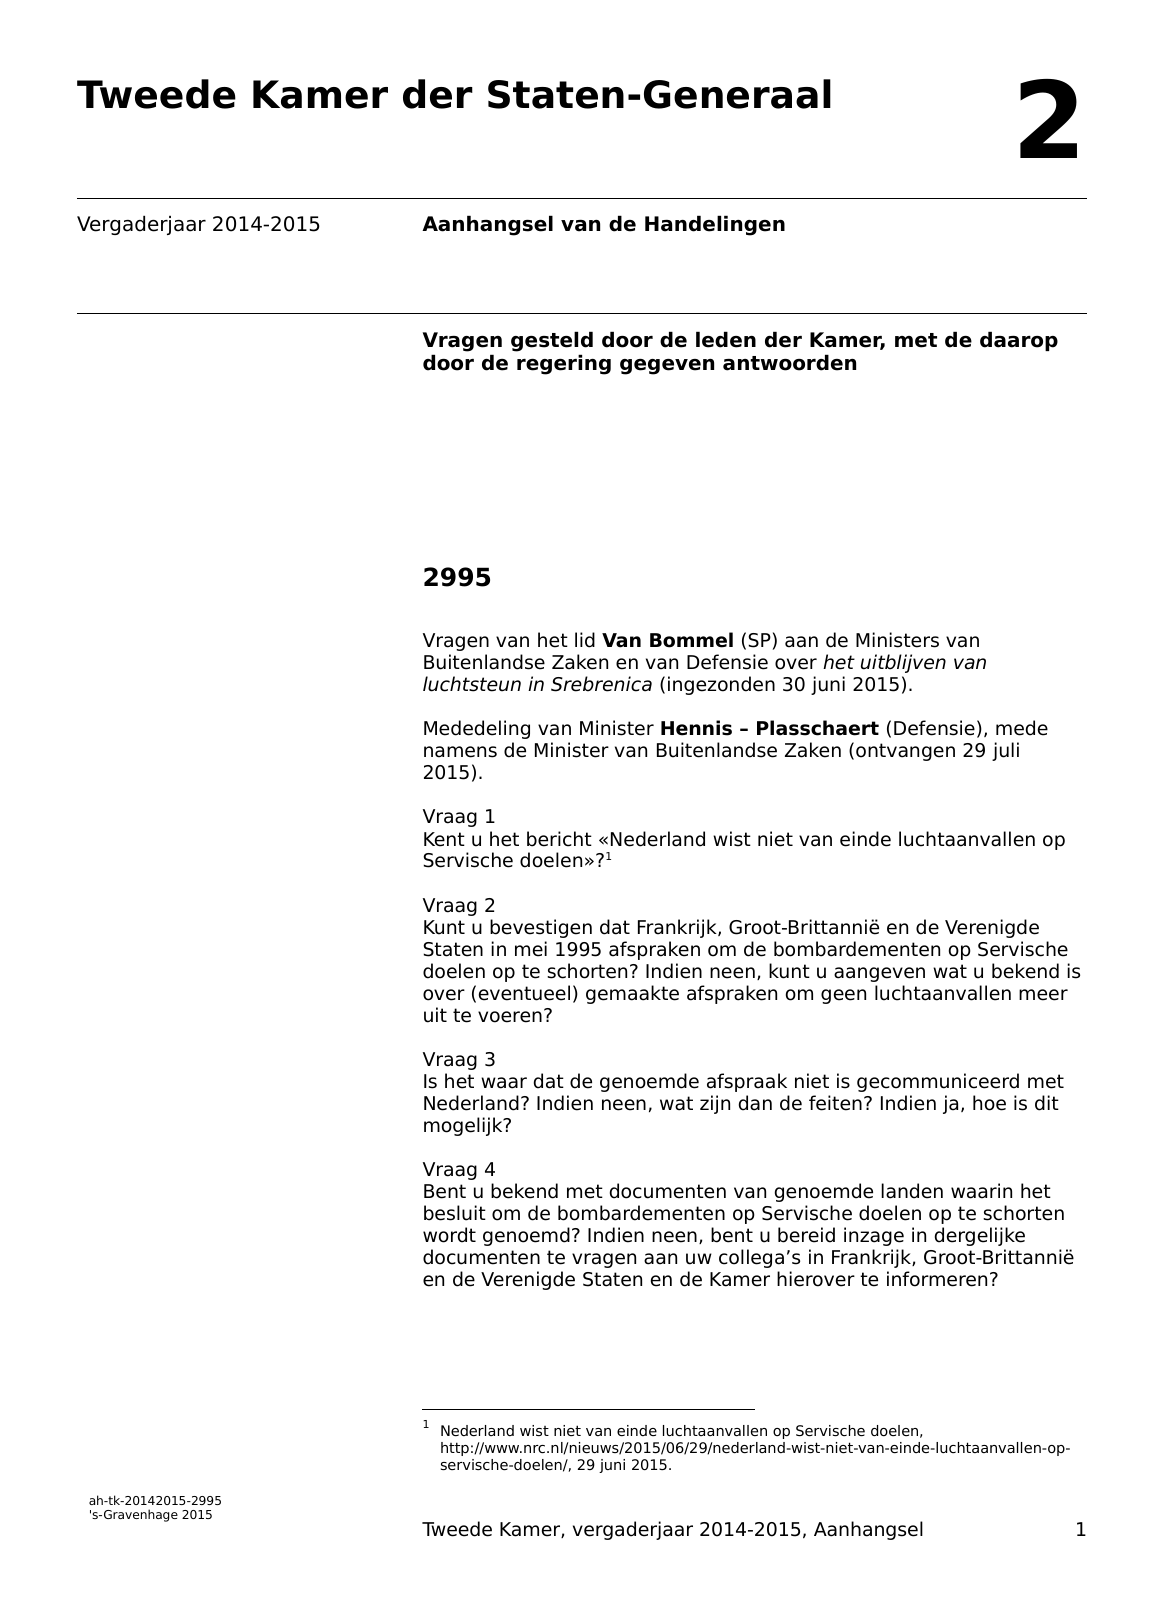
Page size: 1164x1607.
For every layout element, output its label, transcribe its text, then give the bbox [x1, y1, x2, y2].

text Bent u bekend met documenten van genoemde landen waarin het besluit om de bombardementen op Servische doelen op te schorten wordt genoemd? Indien neen, bent u bereid inzage in dergelijke documenten te vragen aan uw collega’s in Frankrijk, Groot-Brittannië en de Verenigde Staten en de Kamer hierover te informeren? [422, 1181, 1087, 1291]
table_header 2 [886, 59, 1087, 198]
text Vraag 3 [422, 1049, 1087, 1071]
text Vraag 4 [422, 1159, 1087, 1181]
table_header Tweede Kamer der Staten-Generaal [77, 59, 886, 198]
text 2995 [422, 563, 1087, 592]
text Vraag 1 [422, 806, 1087, 828]
table_cell Aanhangsel van de Handelingen [422, 199, 1087, 313]
text Is het waar dat de genoemde afspraak niet is gecommuniceerd met Nederland? Indien neen, wat zijn dan de feiten? Indien ja, hoe is dit mogelijk? [422, 1071, 1087, 1137]
table_cell Vergaderjaar 2014-2015 [77, 199, 422, 313]
text Nederland wist niet van einde luchtaanvallen op Servische doelen, http://www.nrc.nl/nieuws/2015/06/29/nederland-wist-niet-van-einde-luchtaanvallen-op-servische-doelen/, 29 juni 2015. [422, 1418, 1087, 1474]
text Kent u het bericht «Nederland wist niet van einde luchtaanvallen op Servische doelen»? [422, 828, 1087, 872]
text Vraag 2 [422, 894, 1087, 917]
text Vragen van het lid Van Bommel (SP) aan de Ministers van Buitenlandse Zaken en van Defensie over het uitblijven van luchtsteun in Srebrenica (ingezonden 30 juni 2015). [422, 630, 1087, 696]
table_cell Vragen gesteld door de leden der Kamer, met de daarop door de regering gegeven antwoorden [422, 314, 1087, 375]
table_cell [77, 314, 422, 375]
text Mededeling van Minister Hennis – Plasschaert (Defensie), mede namens de Minister van Buitenlandse Zaken (ontvangen 29 juli 2015). [422, 718, 1087, 784]
text Kunt u bevestigen dat Frankrijk, Groot-Brittannië en de Verenigde Staten in mei 1995 afspraken om de bombardementen op Servische doelen op te schorten? Indien neen, kunt u aangeven wat u bekend is over (eventueel) gemaakte afspraken om geen luchtaanvallen meer uit te voeren? [422, 917, 1087, 1026]
text ah-tk-20142015-2995 [88, 1494, 323, 1508]
text 's-Gravenhage 2015 [88, 1508, 323, 1522]
